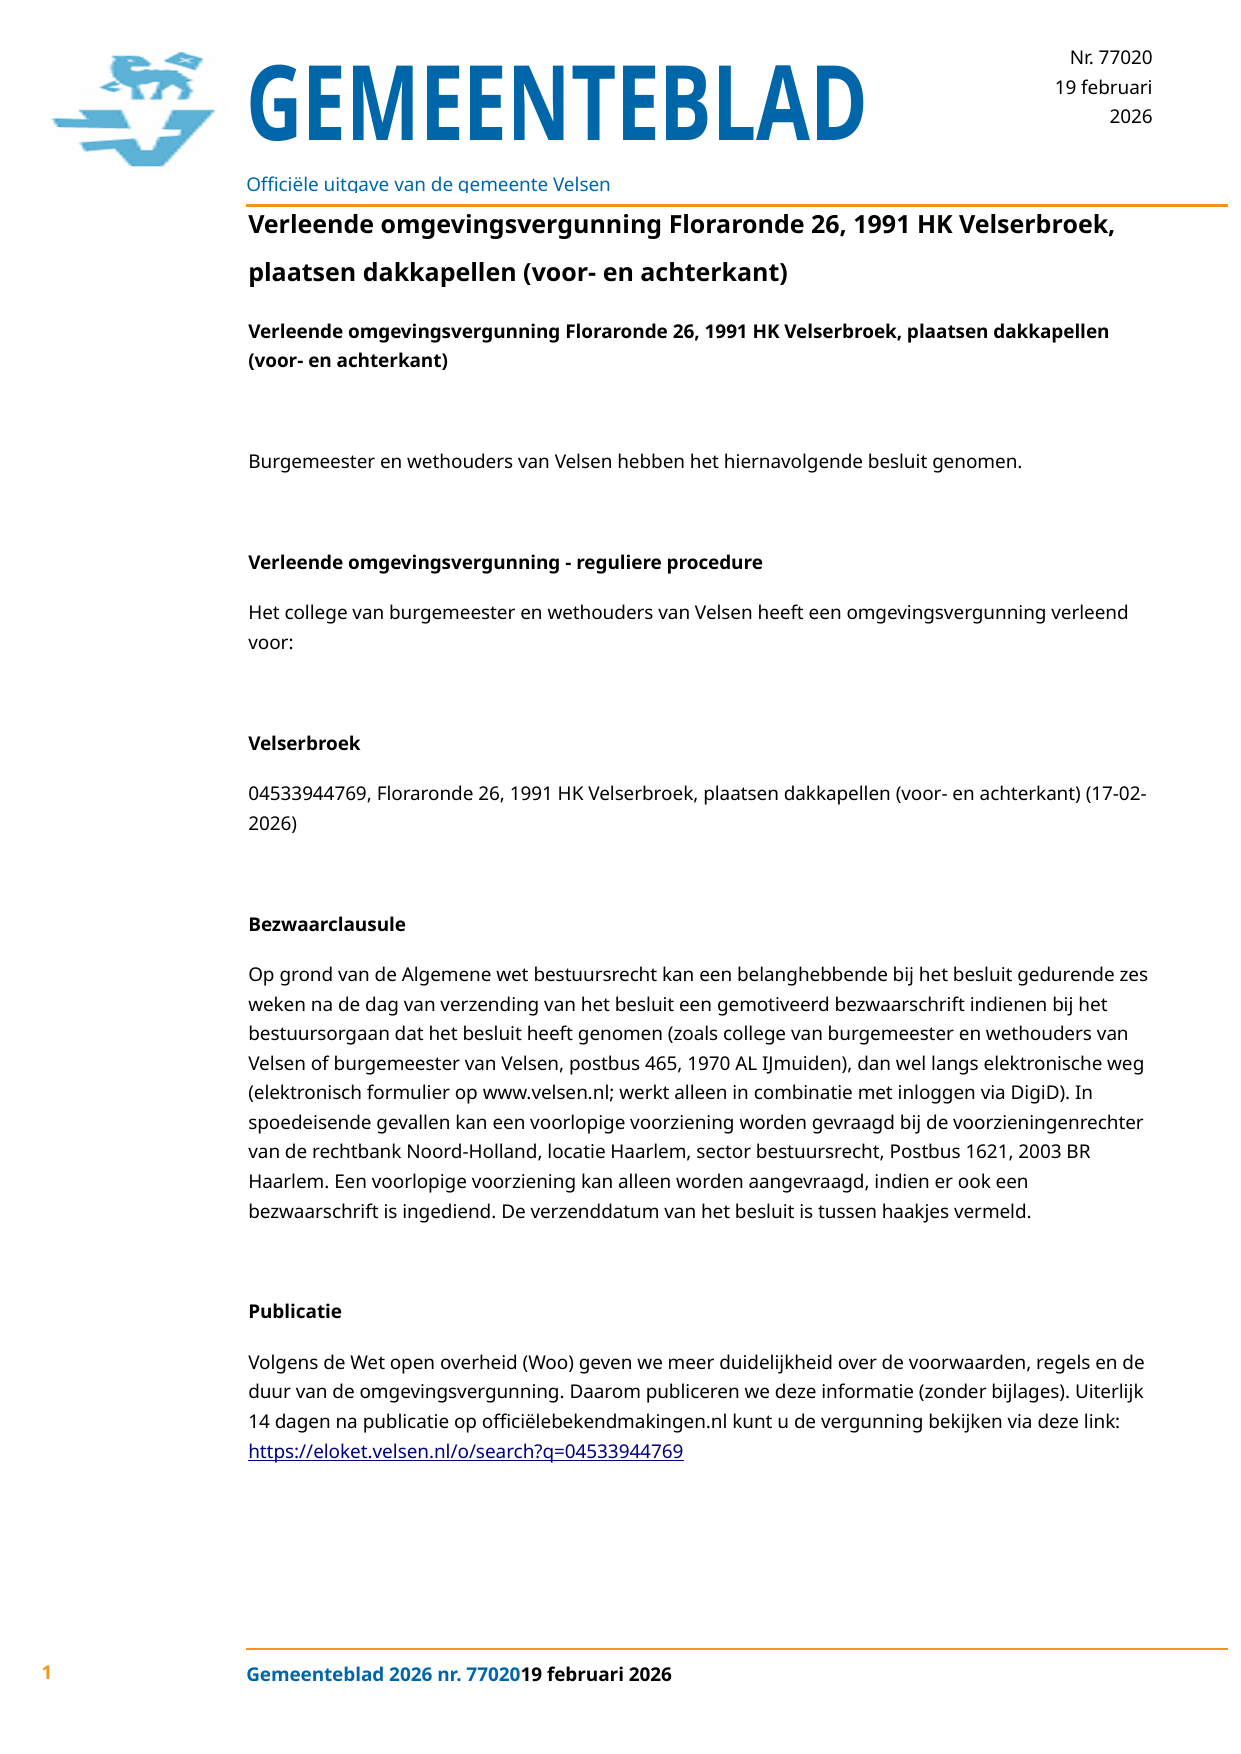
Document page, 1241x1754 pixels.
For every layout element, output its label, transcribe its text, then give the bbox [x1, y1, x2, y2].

text Bezwaarclausule [248, 911, 1152, 937]
text Verleende omgevingsvergunning Floraronde 26, 1991 HK Velserbroek, plaatsen dakkapellen (voor- en achterkant) [248, 207, 1152, 288]
text Publicatie [248, 1299, 1152, 1324]
text Op grond van de Algemene wet bestuursrecht kan een belanghebbende bij het besluit gedurende zes weken na de dag van verzending van het besluit een gemotiveerd bezwaarschrift indienen bij het bestuursorgaan dat het besluit heeft genomen (zoals college van burgemeester en wethouders van Velsen of burgemeester van Velsen, postbus 465, 1970 AL IJmuiden), dan wel langs elektronische weg (elektronisch formulier op www.velsen.nl; werkt alleen in combinatie met inloggen via DigiD). In spoedeisende gevallen kan een voorlopige voorziening worden gevraagd bij de voorzieningenrechter van de rechtbank Noord-Holland, locatie Haarlem, sector bestuursrecht, Postbus 1621, 2003 BR Haarlem. Een voorlopige voorziening kan alleen worden aangevraagd, indien er ook een bezwaarschrift is ingediend. De verzenddatum van het besluit is tussen haakjes vermeld. [248, 961, 1152, 1224]
text Verleende omgevingsvergunning Floraronde 26, 1991 HK Velserbroek, plaatsen dakkapellen (voor- en achterkant) [248, 318, 1152, 373]
text Het college van burgemeester en wethouders van Velsen heeft een omgevingsvergunning verleend voor: [248, 599, 1152, 655]
picture [41, 47, 231, 172]
text Volgens de Wet open overheid (Woo) geven we meer duidelijkheid over de voorwaarden, regels en de duur van de omgevingsvergunning. Daarom publiceren we deze informatie (zonder bijlages). Uiterlijk 14 dagen na publicatie op officiëlebekendmakingen.nl kunt u de vergunning bekijken via deze link: https://eloket.velsen.nl/o/search?q=04533944769 [248, 1349, 1152, 1464]
text Verleende omgevingsvergunning - reguliere procedure [248, 549, 1152, 575]
text Velserbroek [248, 730, 1152, 756]
text Burgemeester en wethouders van Velsen hebben het hiernavolgende besluit genomen. [248, 448, 1152, 474]
text 04533944769, Floraronde 26, 1991 HK Velserbroek, plaatsen dakkapellen (voor- en achterkant) (17-02-2026) [248, 780, 1152, 836]
